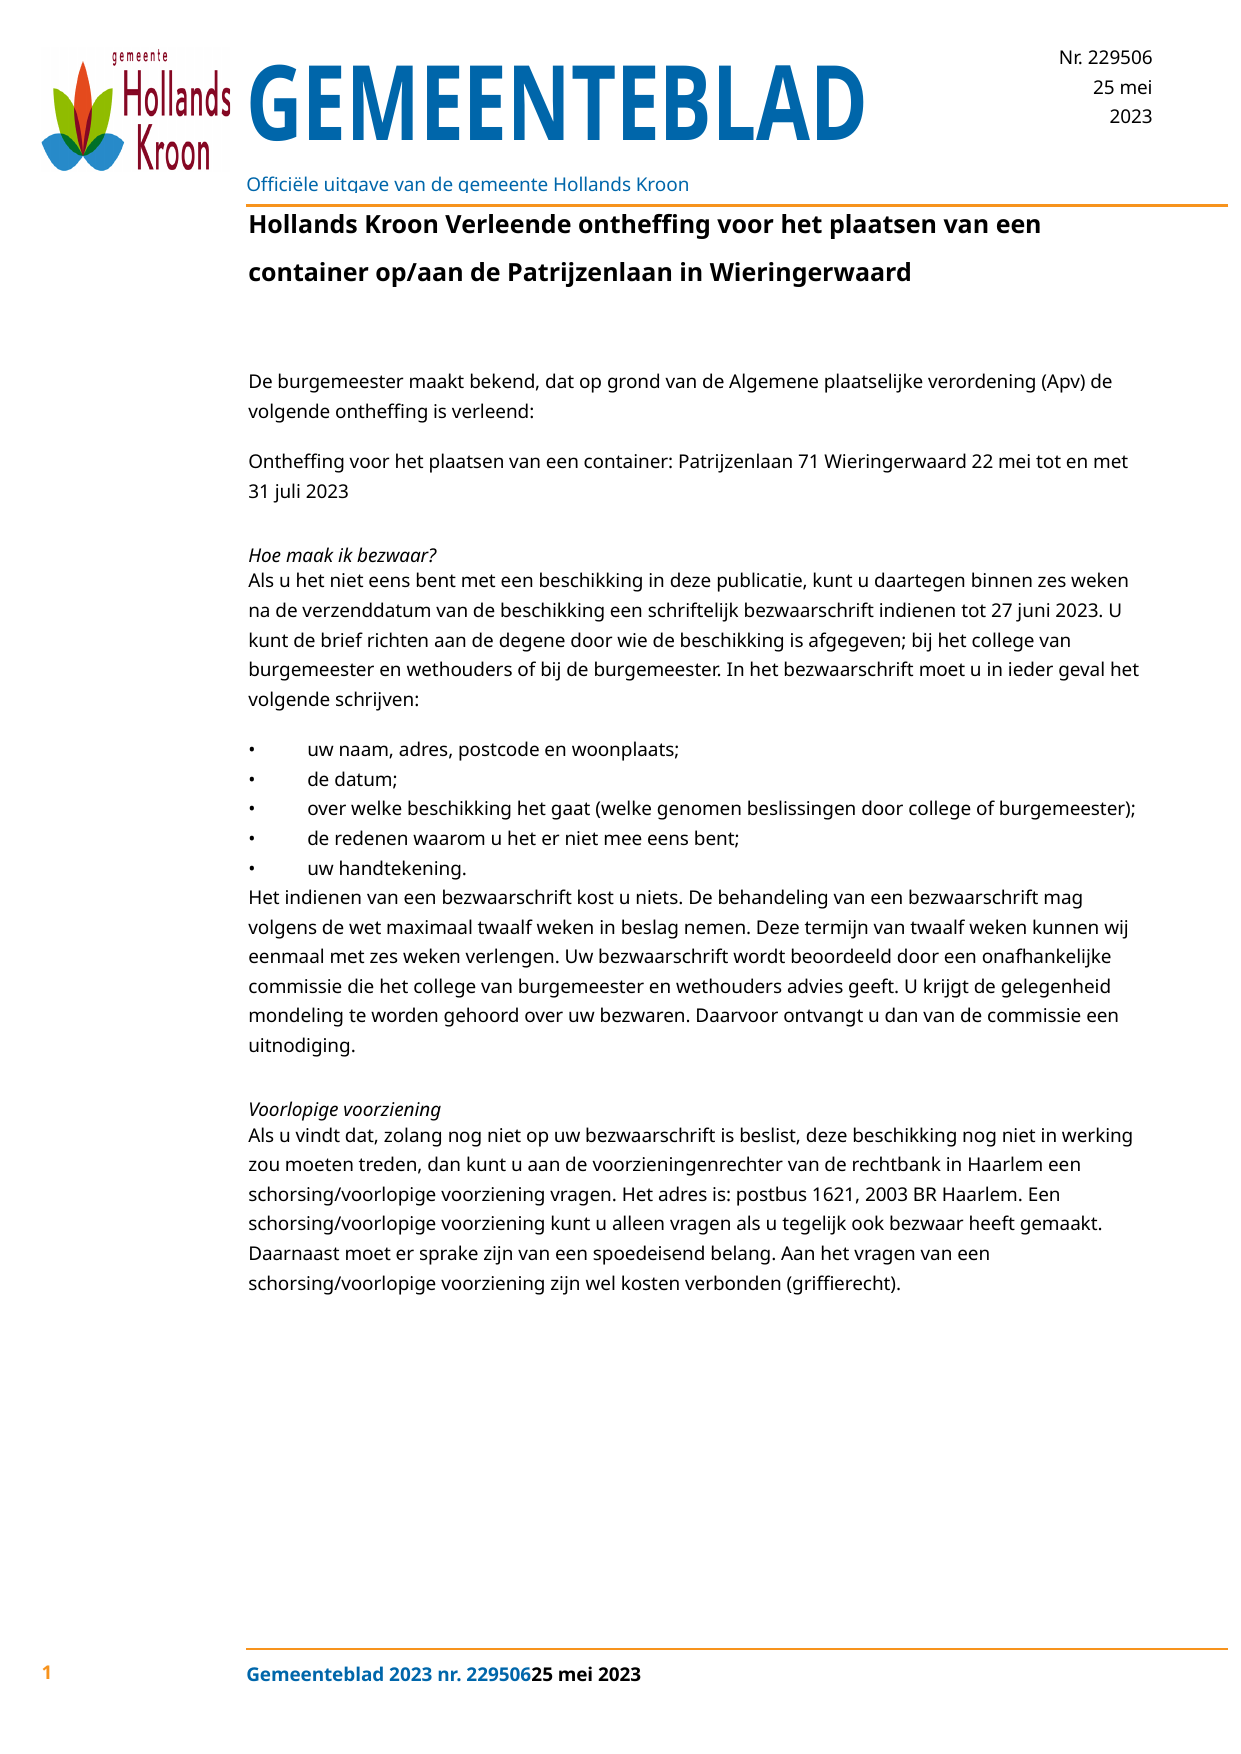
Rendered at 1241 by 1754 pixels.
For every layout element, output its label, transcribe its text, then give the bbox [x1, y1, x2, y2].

list de datum; [248, 766, 1152, 792]
text Als u vindt dat, zolang nog niet op uw bezwaarschrift is beslist, deze beschikking nog niet in werking zou moeten treden, dan kunt u aan de voorzieningenrechter van de rechtbank in Haarlem een schorsing/voorlopige voorziening vragen. Het adres is: postbus 1621, 2003 BR Haarlem. Een schorsing/voorlopige voorziening kunt u alleen vragen als u tegelijk ook bezwaar heeft gemaakt. Daarnaast moet er sprake zijn van een spoedeisend belang. Aan het vragen van een schorsing/voorlopige voorziening zijn wel kosten verbonden (griffierecht). [248, 1122, 1152, 1296]
list uw handtekening. [248, 855, 1152, 880]
list over welke beschikking het gaat (welke genomen beslissingen door college of burgemeester); [248, 796, 1152, 821]
text Ontheffing voor het plaatsen van een container: Patrijzenlaan 71 Wieringerwaard 22 mei tot en met 31 juli 2023 [248, 448, 1152, 504]
list de redenen waarom u het er niet mee eens bent; [248, 825, 1152, 851]
text Als u het niet eens bent met een beschikking in deze publicatie, kunt u daartegen binnen zes weken na de verzenddatum van de beschikking een schriftelijk bezwaarschrift indienen tot 27 juni 2023. U kunt de brief richten aan de degene door wie de beschikking is afgegeven; bij het college van burgemeester en wethouders of bij de burgemeester. In het bezwaarschrift moet u in ieder geval het volgende schrijven: [248, 568, 1152, 712]
text Voorlopige voorziening [248, 1096, 1152, 1122]
list uw naam, adres, postcode en woonplaats; [248, 736, 1152, 762]
picture [41, 47, 231, 172]
text De burgemeester maakt bekend, dat op grond van de Algemene plaatselijke verordening (Apv) de volgende ontheffing is verleend: [248, 368, 1152, 424]
text Hoe maak ik bezwaar? [248, 542, 1152, 568]
text Hollands Kroon Verleende ontheffing voor het plaatsen van een container op/aan de Patrijzenlaan in Wieringerwaard [248, 207, 1152, 288]
text Het indienen van een bezwaarschrift kost u niets. De behandeling van een bezwaarschrift mag volgens de wet maximaal twaalf weken in beslag nemen. Deze termijn van twaalf weken kunnen wij eenmaal met zes weken verlengen. Uw bezwaarschrift wordt beoordeeld door een onafhankelijke commissie die het college van burgemeester en wethouders advies geeft. U krijgt de gelegenheid mondeling te worden gehoord over uw bezwaren. Daarvoor ontvangt u dan van de commissie een uitnodiging. [248, 884, 1152, 1058]
